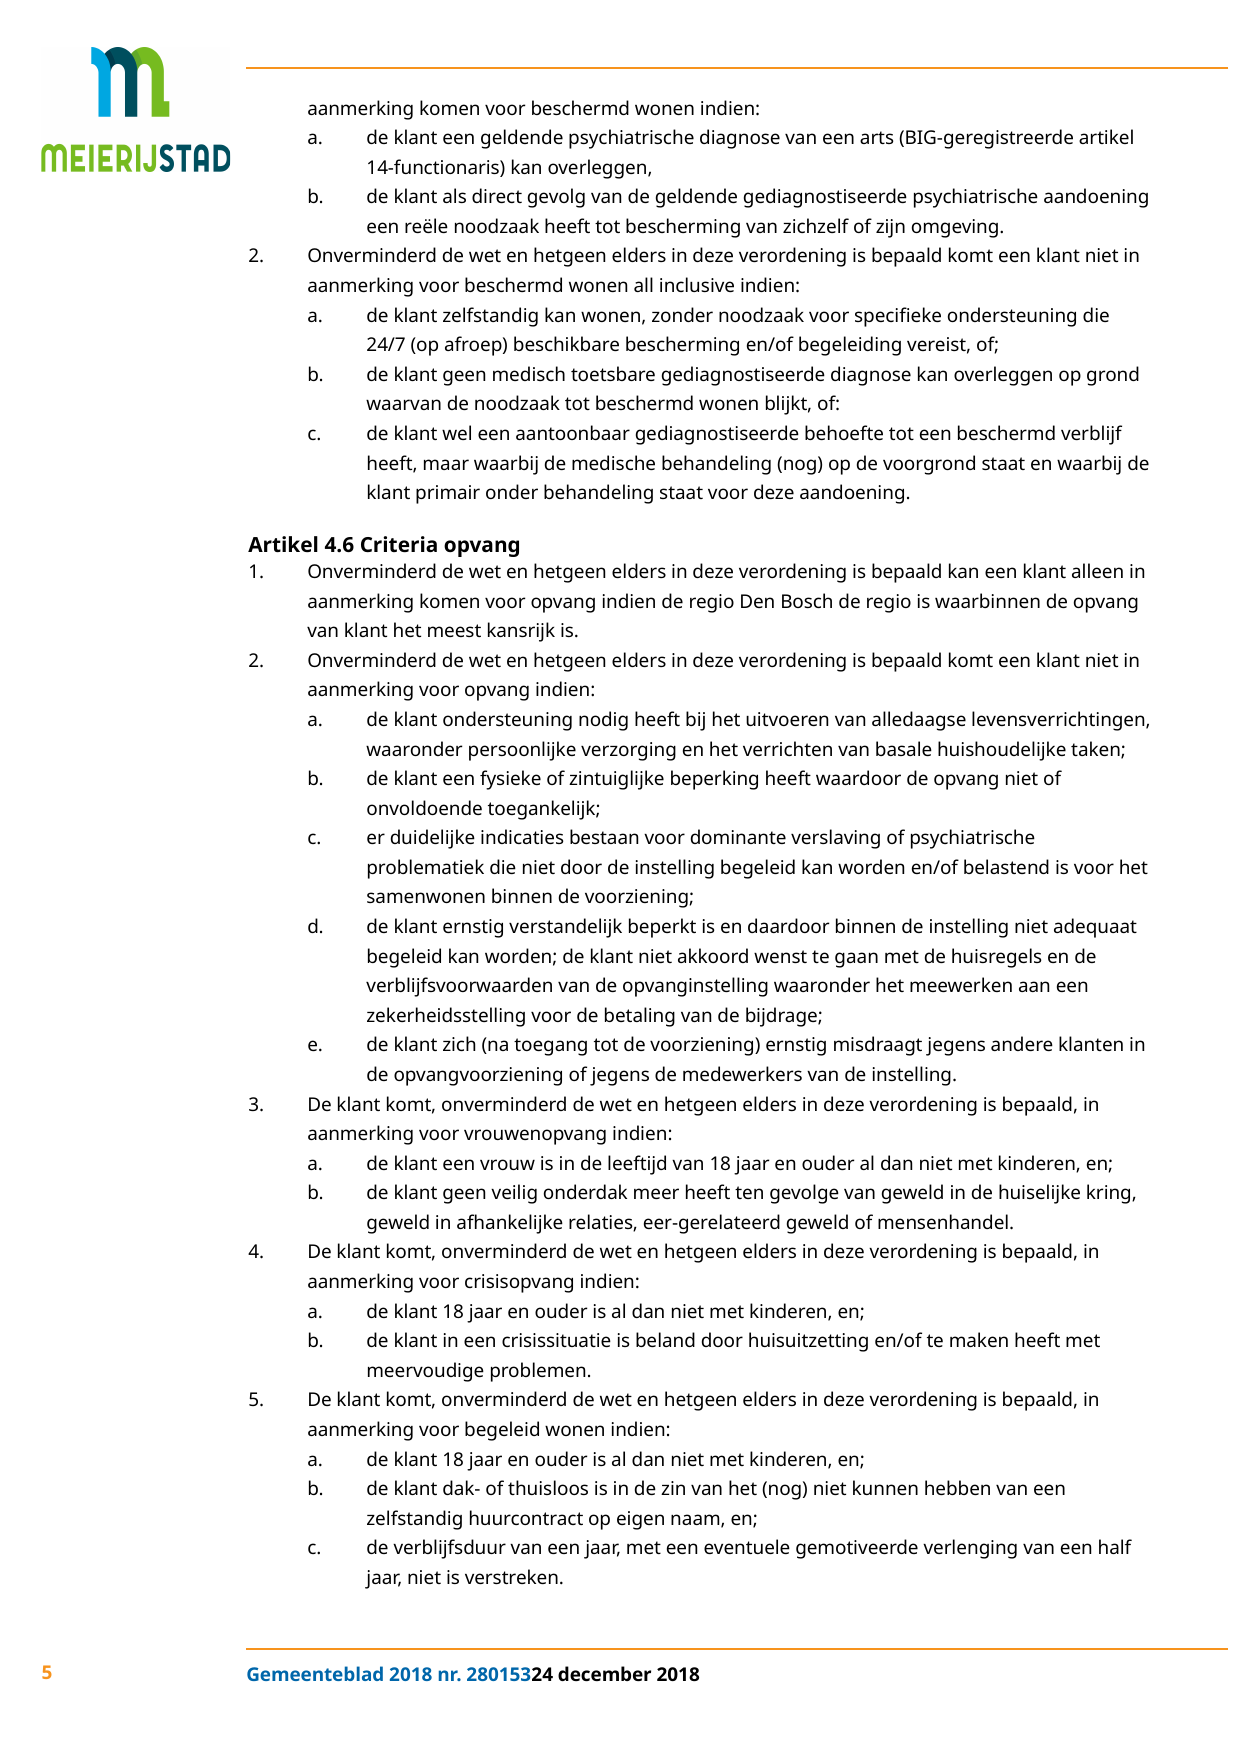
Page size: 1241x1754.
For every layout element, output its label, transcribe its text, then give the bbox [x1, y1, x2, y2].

list de klant 18 jaar en ouder is al dan niet met kinderen, en; [307, 1298, 1152, 1323]
list de klant zelfstandig kan wonen, zonder noodzaak voor specifieke ondersteuning die 24/7 (op afroep) beschikbare bescherming en/of begeleiding vereist, of; [307, 302, 1152, 357]
list Onverminderd de wet en hetgeen elders in deze verordening is bepaald komt een klant niet in aanmerking voor beschermd wonen all inclusive indien: [248, 243, 1152, 298]
list de klant 18 jaar en ouder is al dan niet met kinderen, en; [307, 1446, 1152, 1471]
list de klant zich (na toegang tot de voorziening) ernstig misdraagt jegens andere klanten in de opvangvoorziening of jegens de medewerkers van de instelling. [307, 1032, 1152, 1087]
list de klant ondersteuning nodig heeft bij het uitvoeren van alledaagse levensverrichtingen, waaronder persoonlijke verzorging en het verrichten van basale huishoudelijke taken; [307, 706, 1152, 761]
list de klant wel een aantoonbaar gediagnostiseerde behoefte tot een beschermd verblijf heeft, maar waarbij de medische behandeling (nog) op de voorgrond staat en waarbij de klant primair onder behandeling staat voor deze aandoening. [307, 420, 1152, 505]
list de klant een vrouw is in de leeftijd van 18 jaar en ouder al dan niet met kinderen, en; [307, 1150, 1152, 1176]
list aanmerking komen voor beschermd wonen indien: [248, 95, 1152, 121]
list de klant dak- of thuisloos is in de zin van het (nog) niet kunnen hebben van een zelfstandig huurcontract op eigen naam, en; [307, 1475, 1152, 1531]
list Onverminderd de wet en hetgeen elders in deze verordening is bepaald kan een klant alleen in aanmerking komen voor opvang indien de regio Den Bosch de regio is waarbinnen de opvang van klant het meest kansrijk is. [248, 558, 1152, 643]
list de klant in een crisissituatie is beland door huisuitzetting en/of te maken heeft met meervoudige problemen. [307, 1327, 1152, 1383]
list De klant komt, onverminderd de wet en hetgeen elders in deze verordening is bepaald, in aanmerking voor crisisopvang indien: [248, 1239, 1152, 1294]
list er duidelijke indicaties bestaan voor dominante verslaving of psychiatrische problematiek die niet door de instelling begeleid kan worden en/of belastend is voor het samenwonen binnen de voorziening; [307, 824, 1152, 909]
list de klant een fysieke of zintuiglijke beperking heeft waardoor de opvang niet of onvoldoende toegankelijk; [307, 765, 1152, 821]
list De klant komt, onverminderd de wet en hetgeen elders in deze verordening is bepaald, in aanmerking voor vrouwenopvang indien: [248, 1091, 1152, 1146]
text Artikel 4.6 Criteria opvang [248, 530, 1152, 558]
list Onverminderd de wet en hetgeen elders in deze verordening is bepaald komt een klant niet in aanmerking voor opvang indien: [248, 647, 1152, 702]
list de klant geen medisch toetsbare gediagnostiseerde diagnose kan overleggen op grond waarvan de noodzaak tot beschermd wonen blijkt, of: [307, 361, 1152, 416]
list de klant een geldende psychiatrische diagnose van een arts (BIG-geregistreerde artikel 14-functionaris) kan overleggen, [307, 124, 1152, 180]
list de klant geen veilig onderdak meer heeft ten gevolge van geweld in de huiselijke kring, geweld in afhankelijke relaties, eer-gerelateerd geweld of mensenhandel. [307, 1179, 1152, 1235]
list De klant komt, onverminderd de wet en hetgeen elders in deze verordening is bepaald, in aanmerking voor begeleid wonen indien: [248, 1387, 1152, 1442]
list de verblijfsduur van een jaar, met een eventuele gemotiveerde verlenging van een half jaar, niet is verstreken. [307, 1534, 1152, 1590]
list de klant ernstig verstandelijk beperkt is en daardoor binnen de instelling niet adequaat begeleid kan worden; de klant niet akkoord wenst te gaan met de huisregels en de verblijfsvoorwaarden van de opvanginstelling waaronder het meewerken aan een zekerheidsstelling voor de betaling van de bijdrage; [307, 913, 1152, 1028]
list de klant als direct gevolg van de geldende gediagnostiseerde psychiatrische aandoening een reële noodzaak heeft tot bescherming van zichzelf of zijn omgeving. [307, 183, 1152, 239]
picture [41, 47, 231, 172]
